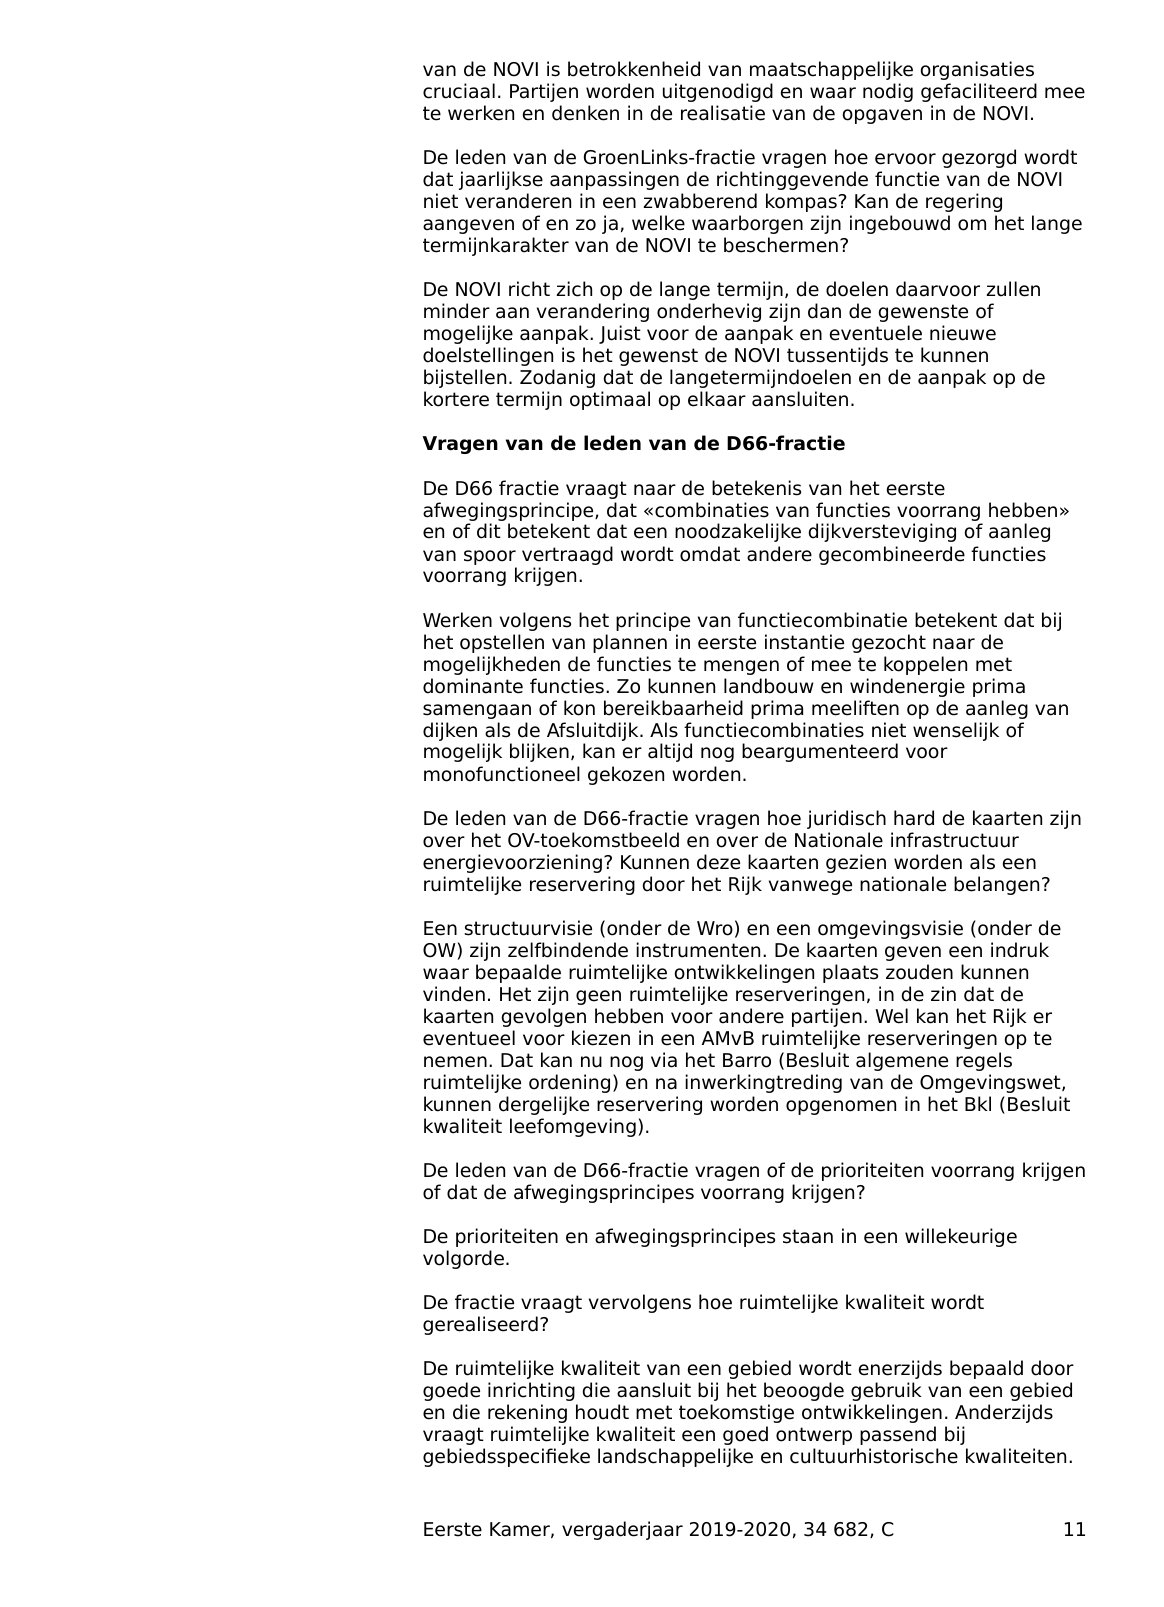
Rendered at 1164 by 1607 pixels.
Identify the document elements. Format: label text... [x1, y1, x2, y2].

text van de NOVI is betrokkenheid van maatschappelijke organisaties cruciaal. Partijen worden uitgenodigd en waar nodig gefaciliteerd mee te werken en denken in de realisatie van de opgaven in de NOVI. [422, 59, 1087, 125]
text Een structuurvisie (onder de Wro) en een omgevingsvisie (onder de OW) zijn zelfbindende instrumenten. De kaarten geven een indruk waar bepaalde ruimtelijke ontwikkelingen plaats zouden kunnen vinden. Het zijn geen ruimtelijke reserveringen, in de zin dat de kaarten gevolgen hebben voor andere partijen. Wel kan het Rijk er eventueel voor kiezen in een AMvB ruimtelijke reserveringen op te nemen. Dat kan nu nog via het Barro (Besluit algemene regels ruimtelijke ordening) en na inwerkingtreding van de Omgevingswet, kunnen dergelijke reservering worden opgenomen in het Bkl (Besluit kwaliteit leefomgeving). [422, 918, 1087, 1137]
subtitle Vragen van de leden van de D66-fractie [422, 433, 1087, 455]
text De D66 fractie vraagt naar de betekenis van het eerste afwegingsprincipe, dat «combinaties van functies voorrang hebben» en of dit betekent dat een noodzakelijke dijkversteviging of aanleg van spoor vertraagd wordt omdat andere gecombineerde functies voorrang krijgen. [422, 477, 1087, 587]
text Werken volgens het principe van functiecombinatie betekent dat bij het opstellen van plannen in eerste instantie gezocht naar de mogelijkheden de functies te mengen of mee te koppelen met dominante functies. Zo kunnen landbouw en windenergie prima samengaan of kon bereikbaarheid prima meeliften op de aanleg van dijken als de Afsluitdijk. Als functiecombinaties niet wenselijk of mogelijk blijken, kan er altijd nog beargumenteerd voor monofunctioneel gekozen worden. [422, 609, 1087, 785]
text De leden van de GroenLinks-fractie vragen hoe ervoor gezorgd wordt dat jaarlijkse aanpassingen de richtinggevende functie van de NOVI niet veranderen in een zwabberend kompas? Kan de regering aangeven of en zo ja, welke waarborgen zijn ingebouwd om het lange termijnkarakter van de NOVI te beschermen? [422, 147, 1087, 257]
text De leden van de D66-fractie vragen of de prioriteiten voorrang krijgen of dat de afwegingsprincipes voorrang krijgen? [422, 1160, 1087, 1204]
text De ruimtelijke kwaliteit van een gebied wordt enerzijds bepaald door goede inrichting die aansluit bij het beoogde gebruik van een gebied en die rekening houdt met toekomstige ontwikkelingen. Anderzijds vraagt ruimtelijke kwaliteit een goed ontwerp passend bij gebiedsspecifieke landschappelijke en cultuurhistorische kwaliteiten. [422, 1358, 1087, 1468]
text De fractie vraagt vervolgens hoe ruimtelijke kwaliteit wordt gerealiseerd? [422, 1292, 1087, 1336]
text De leden van de D66-fractie vragen hoe juridisch hard de kaarten zijn over het OV-toekomstbeeld en over de Nationale infrastructuur energievoorziening? Kunnen deze kaarten gezien worden als een ruimtelijke reservering door het Rijk vanwege nationale belangen? [422, 808, 1087, 896]
text De prioriteiten en afwegingsprincipes staan in een willekeurige volgorde. [422, 1226, 1087, 1270]
text De NOVI richt zich op de lange termijn, de doelen daarvoor zullen minder aan verandering onderhevig zijn dan de gewenste of mogelijke aanpak. Juist voor de aanpak en eventuele nieuwe doelstellingen is het gewenst de NOVI tussentijds te kunnen bijstellen. Zodanig dat de langetermijndoelen en de aanpak op de kortere termijn optimaal op elkaar aansluiten. [422, 279, 1087, 411]
